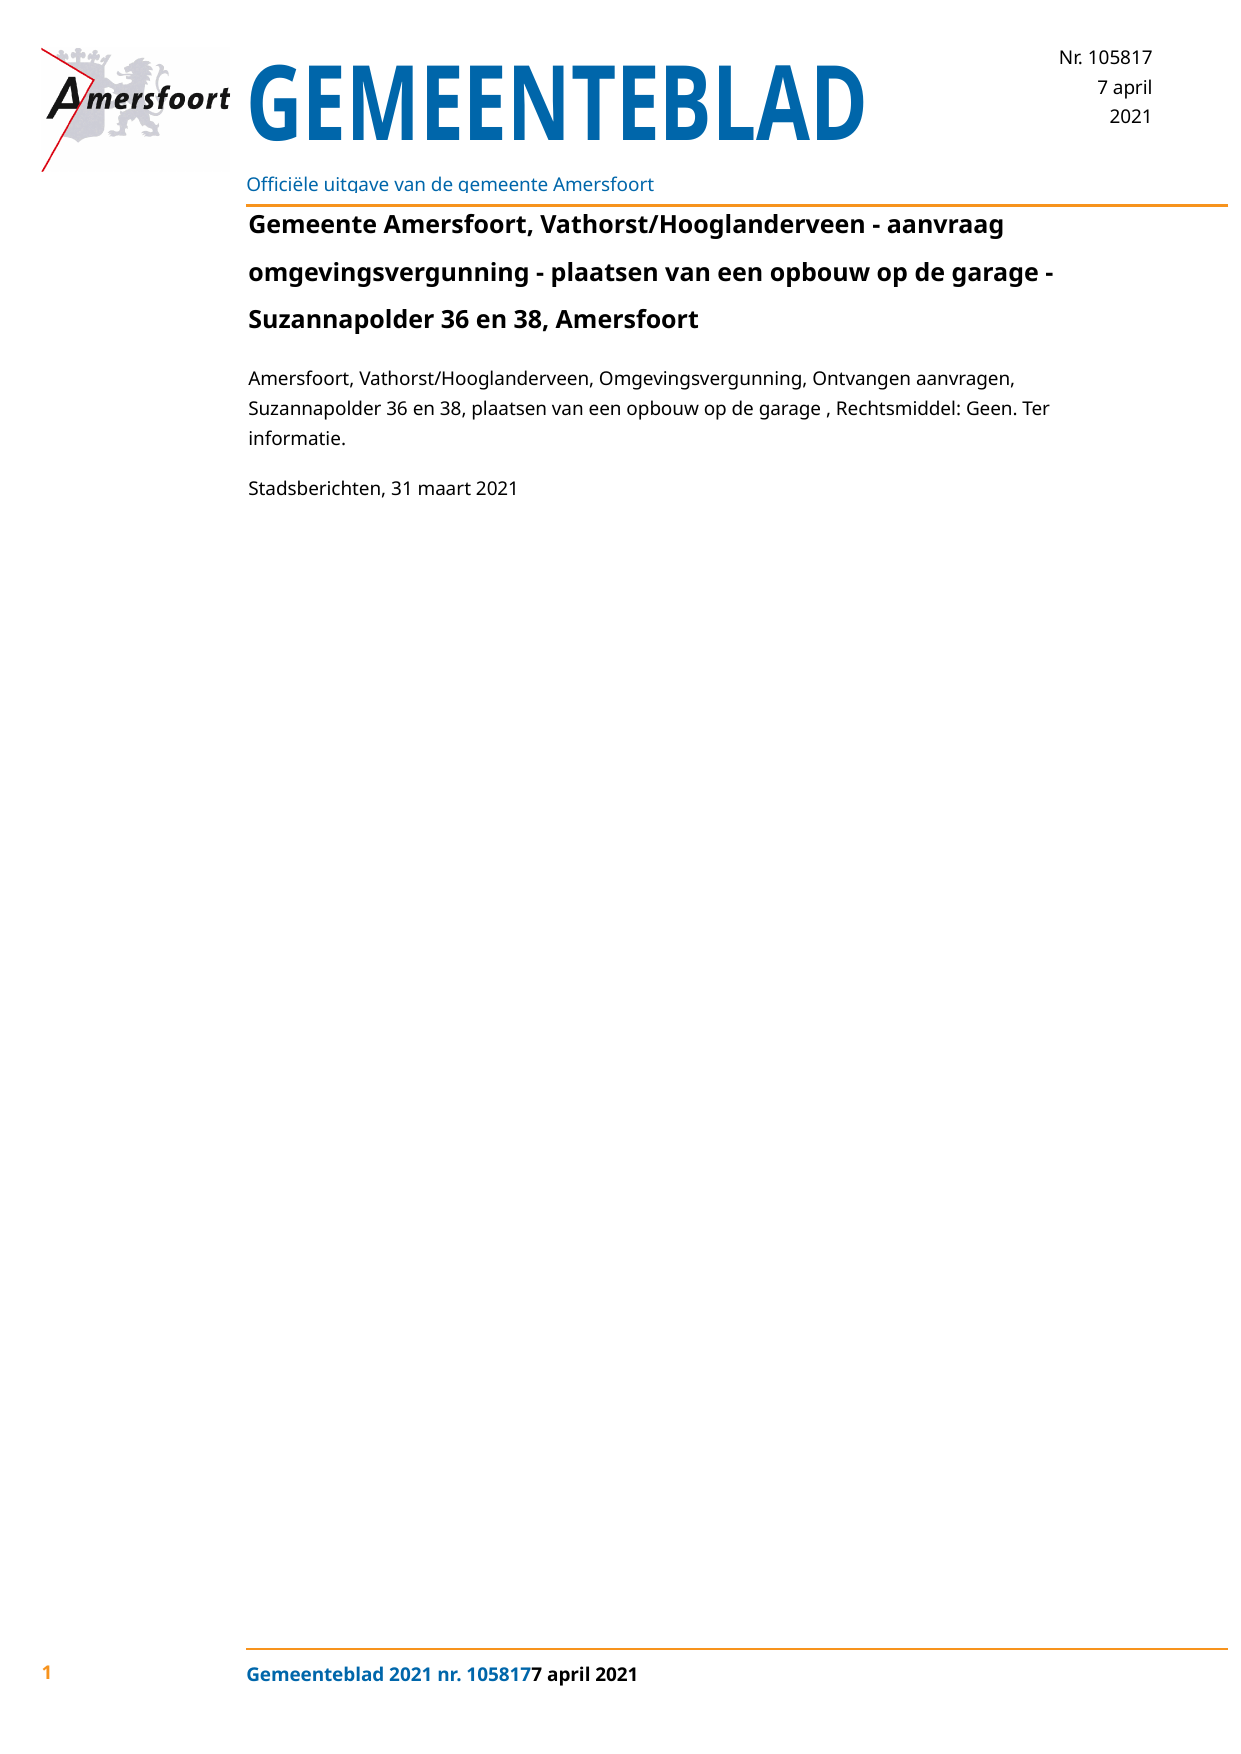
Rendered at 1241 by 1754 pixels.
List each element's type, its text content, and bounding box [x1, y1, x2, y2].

text Amersfoort, Vathorst/Hooglanderveen, Omgevingsvergunning, Ontvangen aanvragen, Suzannapolder 36 en 38, plaatsen van een opbouw op de garage , Rechtsmiddel: Geen. Ter informatie. [248, 366, 1152, 450]
text Stadsberichten, 31 maart 2021 [248, 475, 1152, 501]
picture [41, 47, 231, 172]
text Gemeente Amersfoort, Vathorst/Hooglanderveen - aanvraag omgevingsvergunning - plaatsen van een opbouw op de garage - Suzannapolder 36 en 38, Amersfoort [248, 207, 1152, 336]
